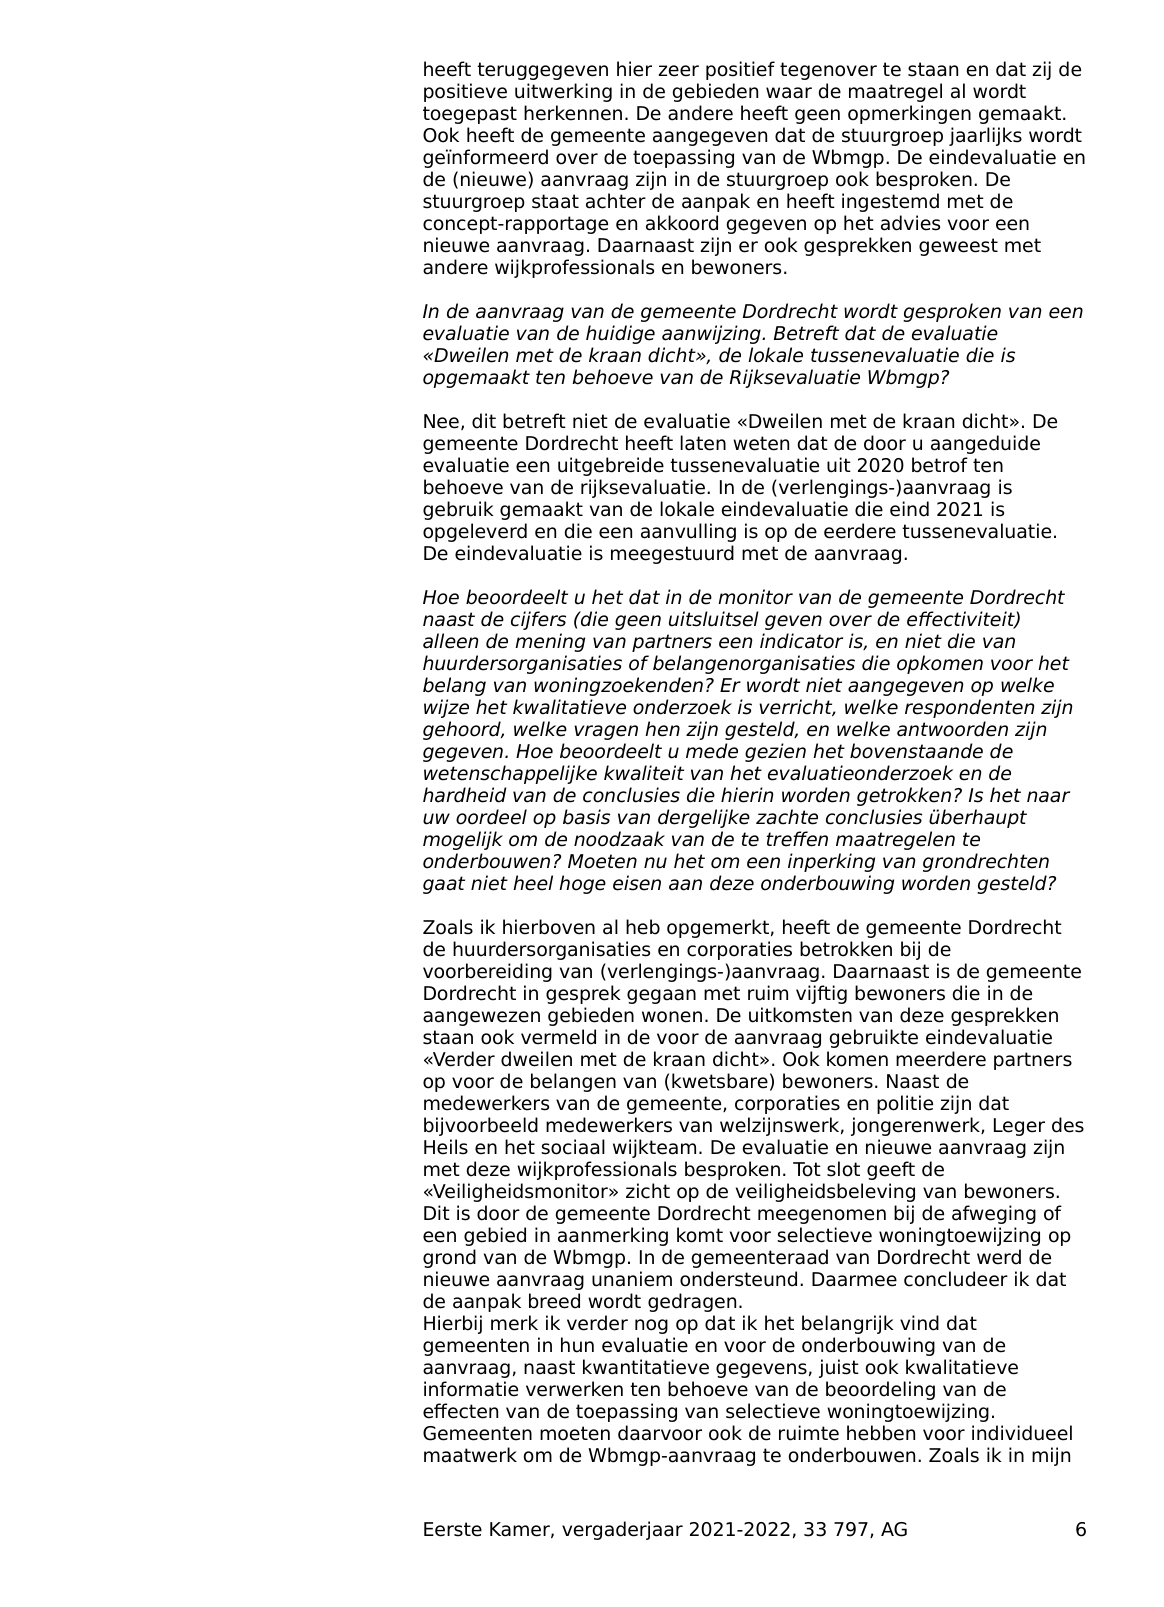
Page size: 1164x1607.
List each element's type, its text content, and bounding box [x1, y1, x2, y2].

text heeft teruggegeven hier zeer positief tegenover te staan en dat zij de positieve uitwerking in de gebieden waar de maatregel al wordt toegepast herkennen. De andere heeft geen opmerkingen gemaakt. Ook heeft de gemeente aangegeven dat de stuurgroep jaarlijks wordt geïnformeerd over de toepassing van de Wbmgp. De eindevaluatie en de (nieuwe) aanvraag zijn in de stuurgroep ook besproken. De stuurgroep staat achter de aanpak en heeft ingestemd met de concept-rapportage en akkoord gegeven op het advies voor een nieuwe aanvraag. Daarnaast zijn er ook gesprekken geweest met andere wijkprofessionals en bewoners. [422, 59, 1087, 279]
text Hierbij merk ik verder nog op dat ik het belangrijk vind dat gemeenten in hun evaluatie en voor de onderbouwing van de aanvraag, naast kwantitatieve gegevens, juist ook kwalitatieve informatie verwerken ten behoeve van de beoordeling van de effecten van de toepassing van selectieve woningtoewijzing. Gemeenten moeten daarvoor ook de ruimte hebben voor individueel maatwerk om de Wbmgp-aanvraag te onderbouwen. Zoals ik in mijn [422, 1313, 1087, 1467]
text Hoe beoordeelt u het dat in de monitor van de gemeente Dordrecht naast de cijfers (die geen uitsluitsel geven over de effectiviteit) alleen de mening van partners een indicator is, en niet die van huurdersorganisaties of belangenorganisaties die opkomen voor het belang van woningzoekenden? Er wordt niet aangegeven op welke wijze het kwalitatieve onderzoek is verricht, welke respondenten zijn gehoord, welke vragen hen zijn gesteld, en welke antwoorden zijn gegeven. Hoe beoordeelt u mede gezien het bovenstaande de wetenschappelijke kwaliteit van het evaluatieonderzoek en de hardheid van de conclusies die hierin worden getrokken? Is het naar uw oordeel op basis van dergelijke zachte conclusies überhaupt mogelijk om de noodzaak van de te treffen maatregelen te onderbouwen? Moeten nu het om een inperking van grondrechten gaat niet heel hoge eisen aan deze onderbouwing worden gesteld? [422, 587, 1087, 895]
text Nee, dit betreft niet de evaluatie «Dweilen met de kraan dicht». De gemeente Dordrecht heeft laten weten dat de door u aangeduide evaluatie een uitgebreide tussenevaluatie uit 2020 betrof ten behoeve van de rijksevaluatie. In de (verlengings-)aanvraag is gebruik gemaakt van de lokale eindevaluatie die eind 2021 is opgeleverd en die een aanvulling is op de eerdere tussenevaluatie. De eindevaluatie is meegestuurd met de aanvraag. [422, 411, 1087, 565]
text Zoals ik hierboven al heb opgemerkt, heeft de gemeente Dordrecht de huurdersorganisaties en corporaties betrokken bij de voorbereiding van (verlengings-)aanvraag. Daarnaast is de gemeente Dordrecht in gesprek gegaan met ruim vijftig bewoners die in de aangewezen gebieden wonen. De uitkomsten van deze gesprekken staan ook vermeld in de voor de aanvraag gebruikte eindevaluatie «Verder dweilen met de kraan dicht». Ook komen meerdere partners op voor de belangen van (kwetsbare) bewoners. Naast de medewerkers van de gemeente, corporaties en politie zijn dat bijvoorbeeld medewerkers van welzijnswerk, jongerenwerk, Leger des Heils en het sociaal wijkteam. De evaluatie en nieuwe aanvraag zijn met deze wijkprofessionals besproken. Tot slot geeft de «Veiligheidsmonitor» zicht op de veiligheidsbeleving van bewoners. Dit is door de gemeente Dordrecht meegenomen bij de afweging of een gebied in aanmerking komt voor selectieve woningtoewijzing op grond van de Wbmgp. In de gemeenteraad van Dordrecht werd de nieuwe aanvraag unaniem ondersteund. Daarmee concludeer ik dat de aanpak breed wordt gedragen. [422, 917, 1087, 1313]
text In de aanvraag van de gemeente Dordrecht wordt gesproken van een evaluatie van de huidige aanwijzing. Betreft dat de evaluatie «Dweilen met de kraan dicht», de lokale tussenevaluatie die is opgemaakt ten behoeve van de Rijksevaluatie Wbmgp? [422, 301, 1087, 389]
